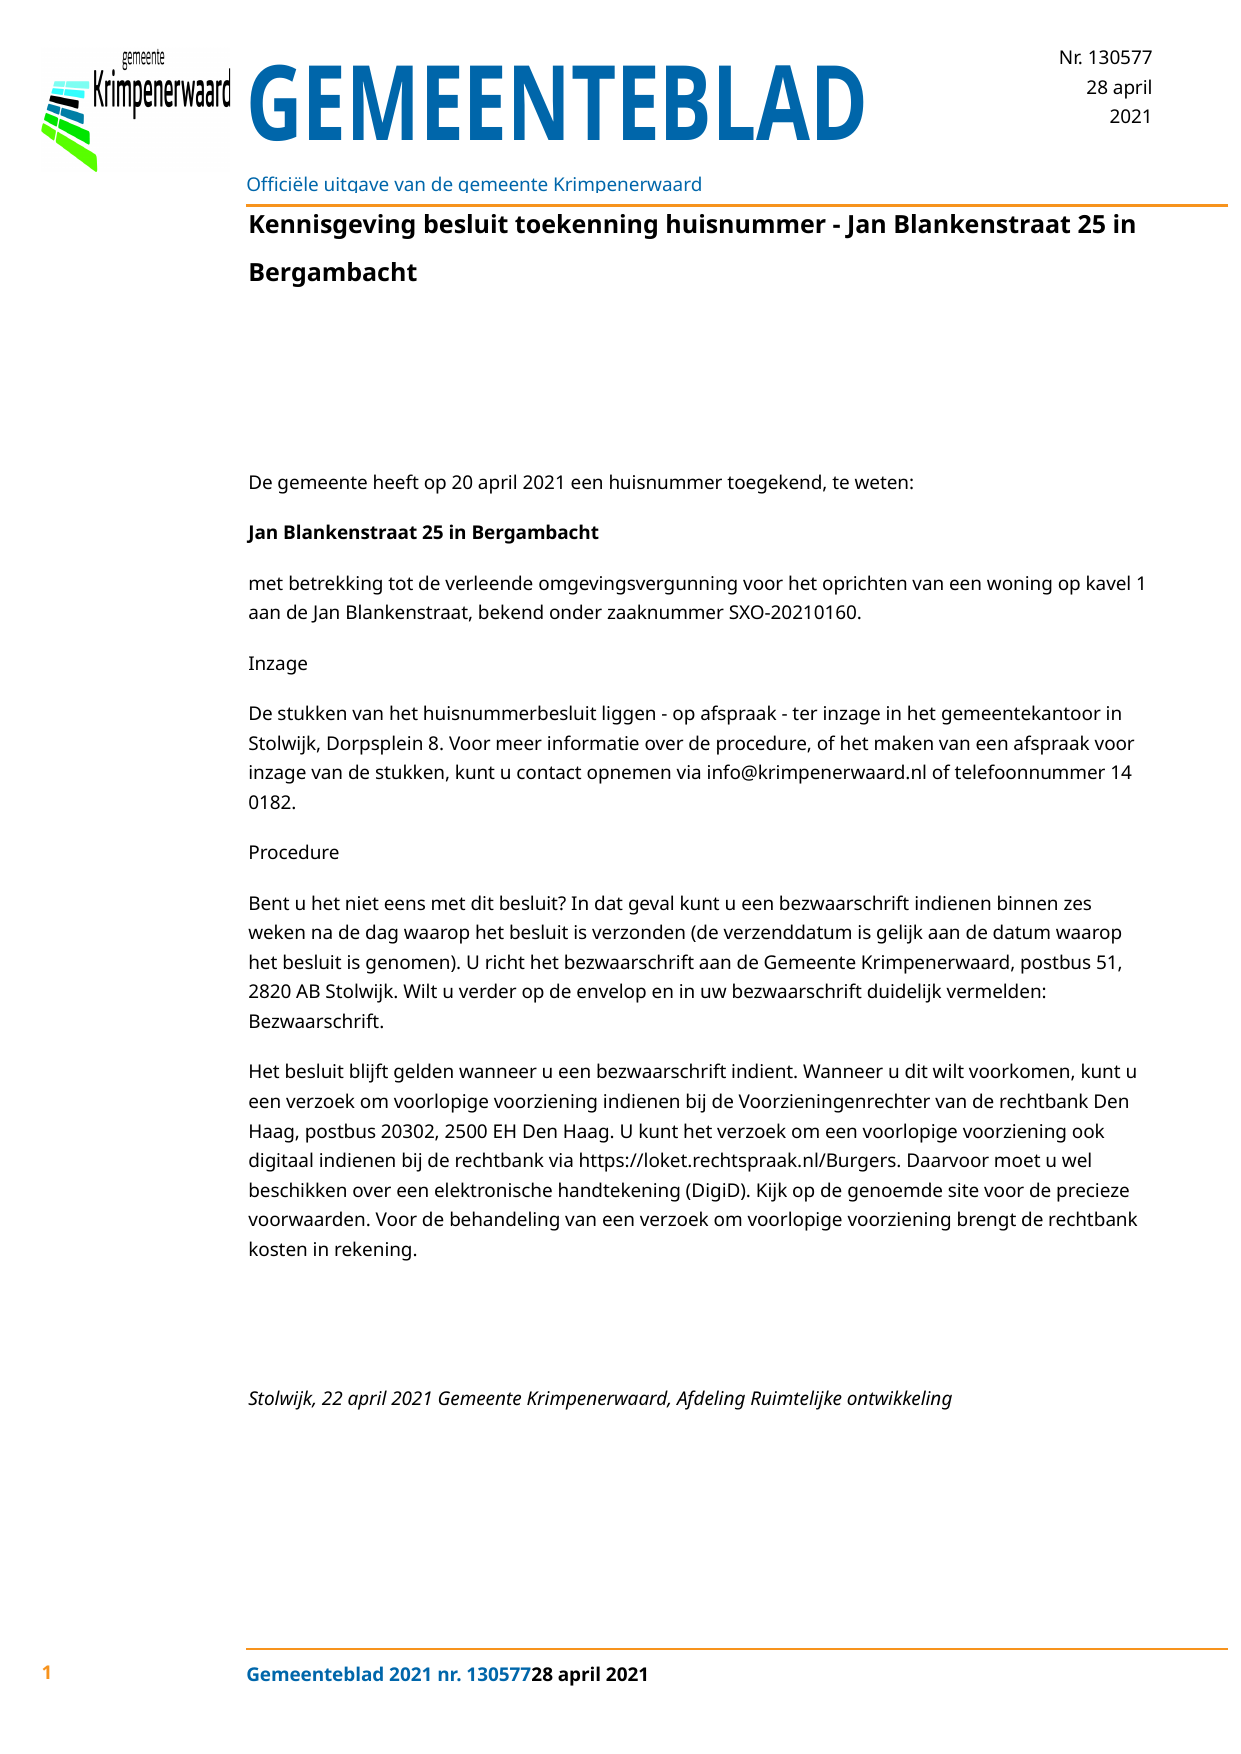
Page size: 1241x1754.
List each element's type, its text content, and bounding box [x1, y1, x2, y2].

text De stukken van het huisnummerbesluit liggen - op afspraak - ter inzage in het gemeentekantoor in Stolwijk, Dorpsplein 8. Voor meer informatie over de procedure, of het maken van een afspraak voor inzage van de stukken, kunt u contact opnemen via info@krimpenerwaard.nl of telefoonnummer 14 0182. [248, 700, 1152, 815]
text Inzage [248, 650, 1152, 676]
text Procedure [248, 839, 1152, 865]
text met betrekking tot de verleende omgevingsvergunning voor het oprichten van een woning op kavel 1 aan de Jan Blankenstraat, bekend onder zaaknummer SXO-20210160. [248, 570, 1152, 625]
text Jan Blankenstraat 25 in Bergambacht [248, 519, 1152, 545]
text De gemeente heeft op 20 april 2021 een huisnummer toegekend, te weten: [248, 469, 1152, 495]
picture [41, 47, 231, 172]
text Stolwijk, 22 april 2021 Gemeente Krimpenerwaard, Afdeling Ruimtelijke ontwikkeling [248, 1385, 1152, 1411]
text Kennisgeving besluit toekenning huisnummer - Jan Blankenstraat 25 in Bergambacht [248, 207, 1152, 288]
text Bent u het niet eens met dit besluit? In dat geval kunt u een bezwaarschrift indienen binnen zes weken na de dag waarop het besluit is verzonden (de verzenddatum is gelijk aan de datum waarop het besluit is genomen). U richt het bezwaarschrift aan de Gemeente Krimpenerwaard, postbus 51, 2820 AB Stolwijk. Wilt u verder op de envelop en in uw bezwaarschrift duidelijk vermelden: Bezwaarschrift. [248, 890, 1152, 1034]
text Het besluit blijft gelden wanneer u een bezwaarschrift indient. Wanneer u dit wilt voorkomen, kunt u een verzoek om voorlopige voorziening indienen bij de Voorzieningenrechter van de rechtbank Den Haag, postbus 20302, 2500 EH Den Haag. U kunt het verzoek om een voorlopige voorziening ook digitaal indienen bij de rechtbank via https://loket.rechtspraak.nl/Burgers. Daarvoor moet u wel beschikken over een elektronische handtekening (DigiD). Kijk op de genoemde site voor de precieze voorwaarden. Voor de behandeling van een verzoek om voorlopige voorziening brengt de rechtbank kosten in rekening. [248, 1059, 1152, 1262]
